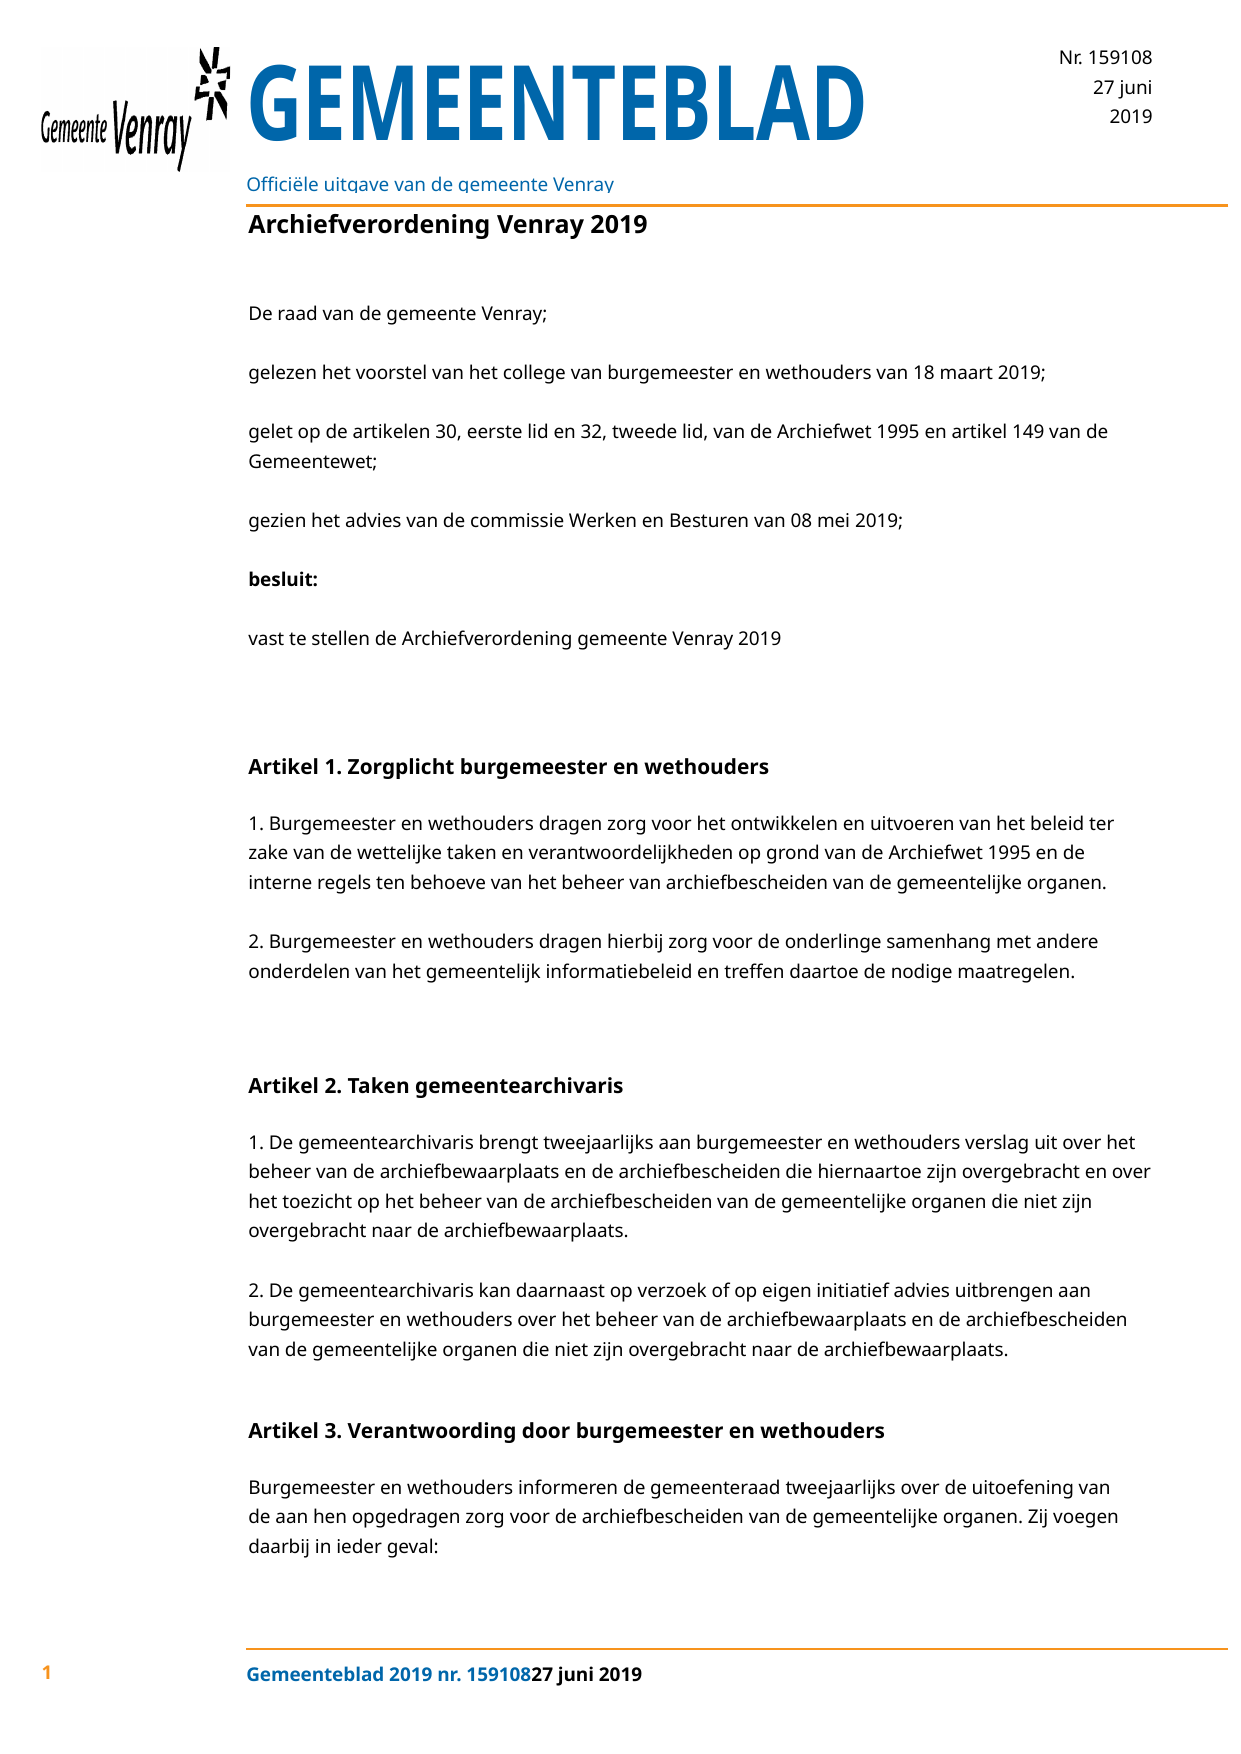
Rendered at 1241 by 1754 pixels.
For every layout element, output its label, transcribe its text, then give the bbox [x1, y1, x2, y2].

text Artikel 1. Zorgplicht burgemeester en wethouders [248, 752, 1152, 780]
text de aan hen opgedragen zorg voor de archiefbescheiden van de gemeentelijke organen. Zij voegen [248, 1503, 1152, 1529]
text Burgemeester en wethouders informeren de gemeenteraad tweejaarlijks over de uitoefening van [248, 1474, 1152, 1500]
text 1. Burgemeester en wethouders dragen zorg voor het ontwikkelen en uitvoeren van het beleid ter zake van de wettelijke taken en verantwoordelijkheden op grond van de Archiefwet 1995 en de interne regels ten behoeve van het beheer van archiefbescheiden van de gemeentelijke organen. [248, 810, 1152, 895]
text 2. De gemeentearchivaris kan daarnaast op verzoek of op eigen initiatief advies uitbrengen aan burgemeester en wethouders over het beheer van de archiefbewaarplaats en de archiefbescheiden van de gemeentelijke organen die niet zijn overgebracht naar de archiefbewaarplaats. [248, 1277, 1152, 1362]
picture [41, 47, 231, 172]
text vast te stellen de Archiefverordening gemeente Venray 2019 [248, 625, 1152, 651]
text besluit: [248, 566, 1152, 592]
text gelet op de artikelen 30, eerste lid en 32, tweede lid, van de Archiefwet 1995 en artikel 149 van de Gemeentewet; [248, 418, 1152, 473]
text Archiefverordening Venray 2019 [248, 207, 1152, 241]
text Artikel 3. Verantwoording door burgemeester en wethouders [248, 1416, 1152, 1444]
text 2. Burgemeester en wethouders dragen hierbij zorg voor de onderlinge samenhang met andere onderdelen van het gemeentelijk informatiebeleid en treffen daartoe de nodige maatregelen. [248, 928, 1152, 983]
text daarbij in ieder geval: [248, 1533, 1152, 1559]
text De raad van de gemeente Venray; [248, 300, 1152, 326]
text Artikel 2. Taken gemeentearchivaris [248, 1071, 1152, 1099]
text gelezen het voorstel van het college van burgemeester en wethouders van 18 maart 2019; [248, 359, 1152, 385]
text gezien het advies van de commissie Werken en Besturen van 08 mei 2019; [248, 507, 1152, 533]
text 1. De gemeentearchivaris brengt tweejaarlijks aan burgemeester en wethouders verslag uit over het beheer van de archiefbewaarplaats en de archiefbescheiden die hiernaartoe zijn overgebracht en over het toezicht op het beheer van de archiefbescheiden van de gemeentelijke organen die niet zijn overgebracht naar de archiefbewaarplaats. [248, 1129, 1152, 1243]
